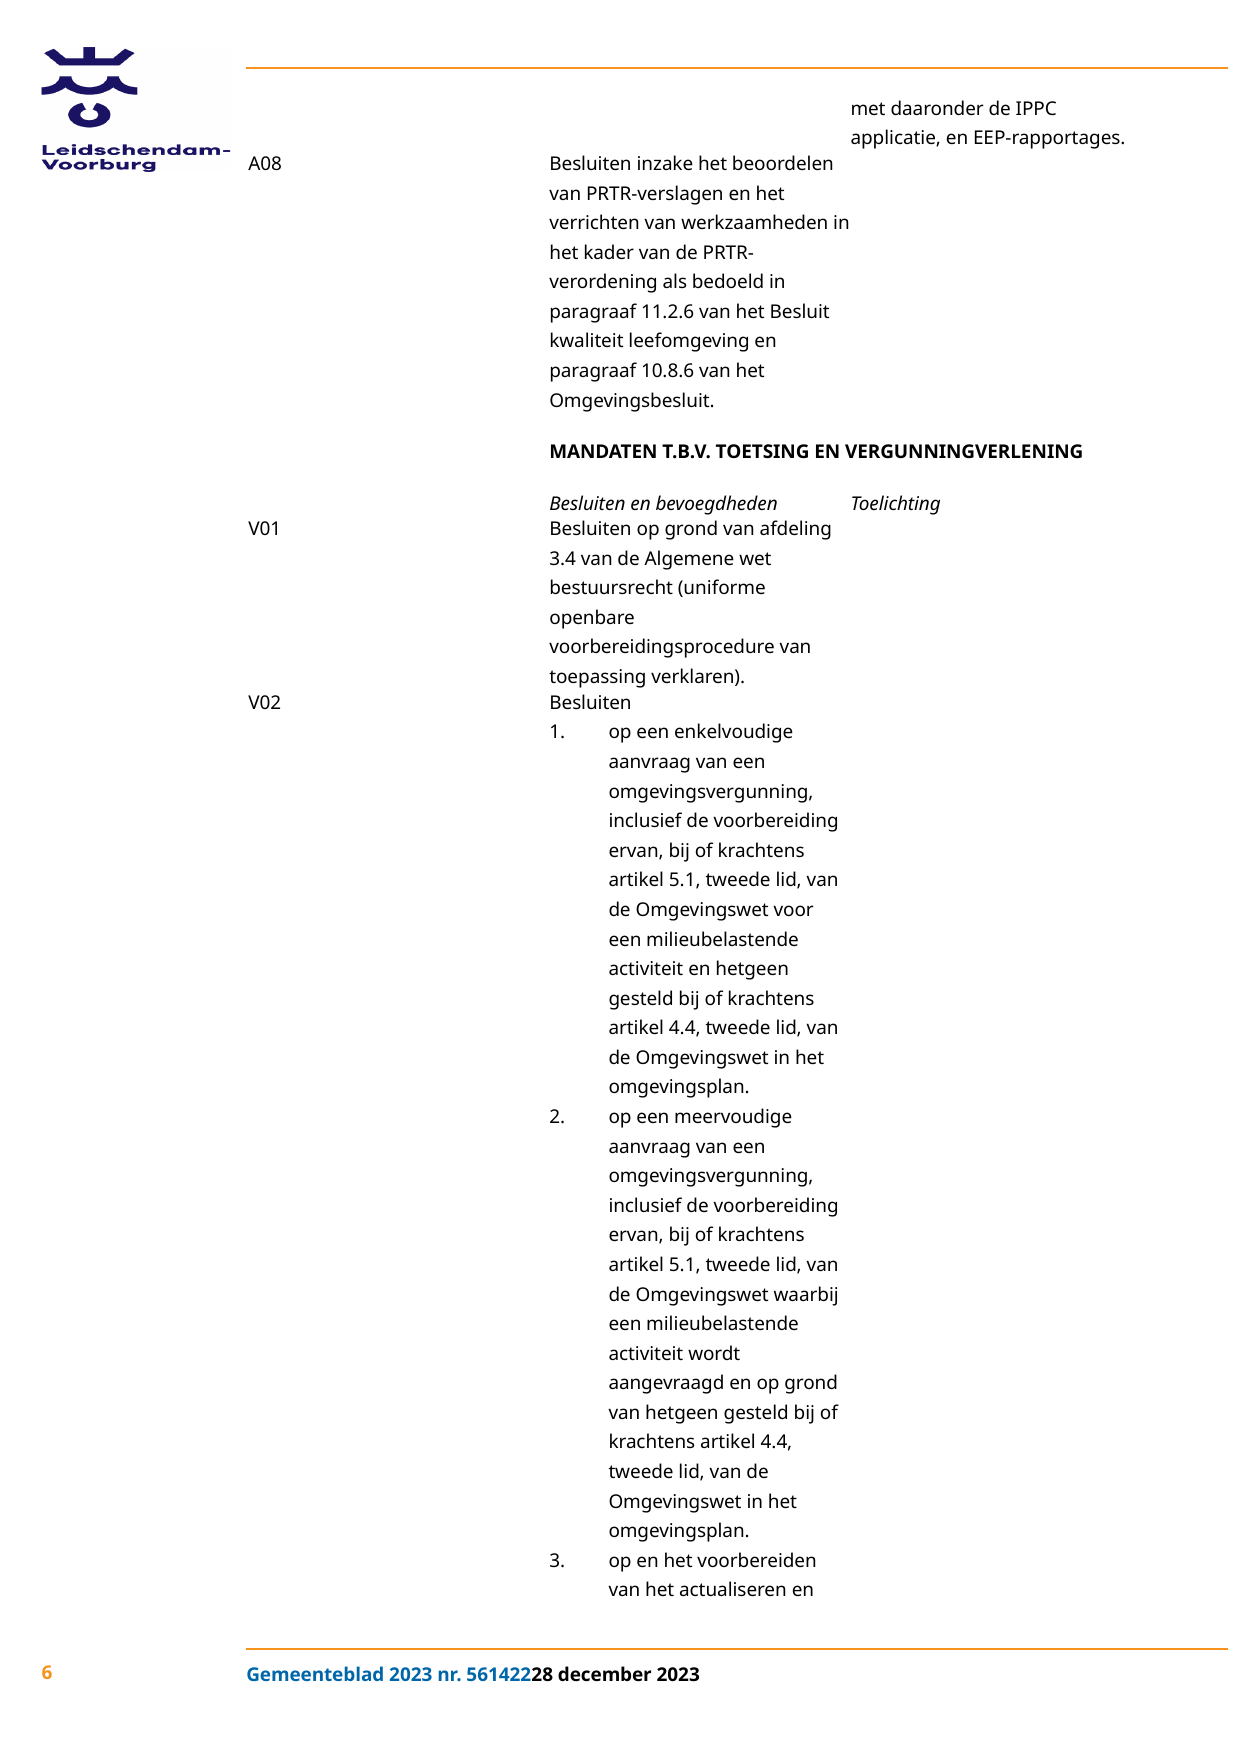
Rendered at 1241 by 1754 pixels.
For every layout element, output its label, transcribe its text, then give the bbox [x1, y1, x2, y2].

table_cell [248, 464, 549, 490]
table_cell Besluiten inzake het beoordelen van PRTR-verslagen en het verrichten van werkzaamheden in het kader van de PRTR-verordening als bedoeld in paragraaf 11.2.6 van het Besluit kwaliteit leefomgeving en paragraaf 10.8.6 van het Omgevingsbesluit. [549, 150, 850, 412]
table_cell [850, 464, 1152, 490]
table_cell [248, 95, 549, 150]
table_cell Besluiten en bevoegdheden [549, 490, 850, 515]
table_cell [850, 413, 1152, 438]
table_cell [549, 95, 850, 150]
table_cell [549, 413, 850, 438]
table_cell [248, 438, 549, 464]
table_cell [248, 413, 549, 438]
table_cell Besluiten op grond van afdeling 3.4 van de Algemene wet bestuursrecht (uniforme openbare voorbereidingsprocedure van toepassing verklaren). [549, 515, 850, 689]
table_cell V01 [248, 515, 549, 689]
table_cell [549, 464, 850, 490]
table_cell MANDATEN T.B.V. TOETSING EN VERGUNNINGVERLENING [549, 438, 1152, 464]
table_cell [850, 515, 1152, 689]
table_cell V02 [248, 689, 549, 1602]
table_cell [248, 490, 549, 515]
picture [41, 47, 231, 172]
table_cell A08 [248, 150, 549, 412]
table_cell Toelichting [850, 490, 1152, 515]
table_cell met daaronder de IPPC applicatie, en EEP-rapportages. [850, 95, 1152, 150]
table_cell [850, 689, 1152, 1602]
table_cell Besluiten op een enkelvoudige aanvraag van een omgevingsvergunning, inclusief de voorbereiding ervan, bij of krachtens artikel 5.1, tweede lid, van de Omgevingswet voor een milieubelastende activiteit en hetgeen gesteld bij of krachtens artikel 4.4, tweede lid, van de Omgevingswet in het omgevingsplan. op een meervoudige aanvraag van een omgevingsvergunning, inclusief de voorbereiding ervan, bij of krachtens artikel 5.1, tweede lid, van de Omgevingswet waarbij een milieubelastende activiteit wordt aangevraagd en op grond van hetgeen gesteld bij of krachtens artikel 4.4, tweede lid, van de Omgevingswet in het omgevingsplan. op en het voorbereiden van het actualiseren en [549, 689, 850, 1602]
table_cell [850, 150, 1152, 412]
